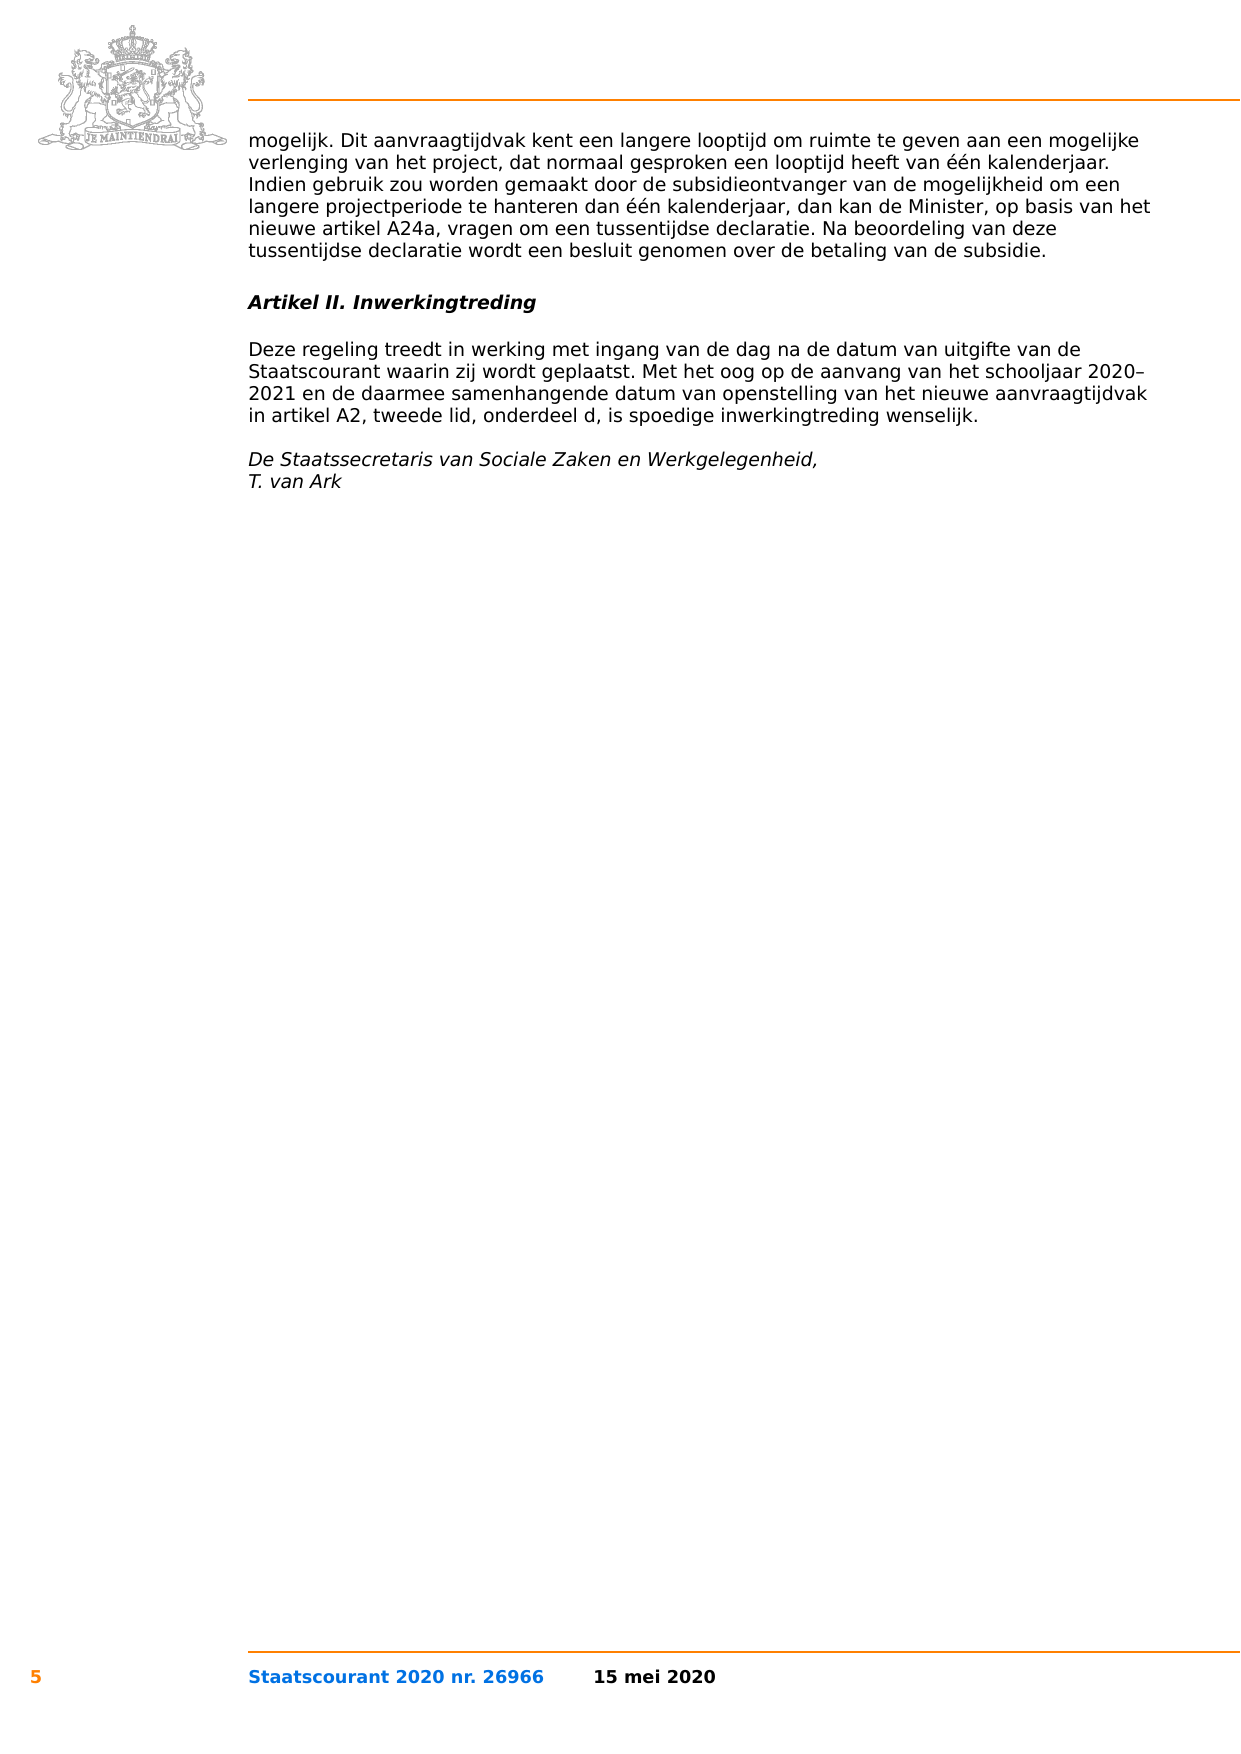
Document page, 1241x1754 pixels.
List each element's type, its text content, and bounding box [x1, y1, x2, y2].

text mogelijk. Dit aanvraagtijdvak kent een langere looptijd om ruimte te geven aan een mogelijke verlenging van het project, dat normaal gesproken een looptijd heeft van één kalenderjaar. Indien gebruik zou worden gemaakt door de subsidieontvanger van de mogelijkheid om een langere projectperiode te hanteren dan één kalenderjaar, dan kan de Minister, op basis van het nieuwe artikel A24a, vragen om een tussentijdse declaratie. Na beoordeling van deze tussentijdse declaratie wordt een besluit genomen over de betaling van de subsidie. [248, 130, 1163, 262]
text Deze regeling treedt in werking met ingang van de dag na de datum van uitgifte van de Staatscourant waarin zij wordt geplaatst. Met het oog op de aanvang van het schooljaar 2020–2021 en de daarmee samenhangende datum van openstelling van het nieuwe aanvraagtijdvak in artikel A2, tweede lid, onderdeel d, is spoedige inwerkingtreding wenselijk. [248, 339, 1163, 427]
picture [38, 25, 227, 150]
text De Staatssecretaris van Sociale Zaken en Werkgelegenheid, T. van Ark [248, 448, 1163, 492]
subtitle Artikel II. Inwerkingtreding [248, 292, 1163, 314]
